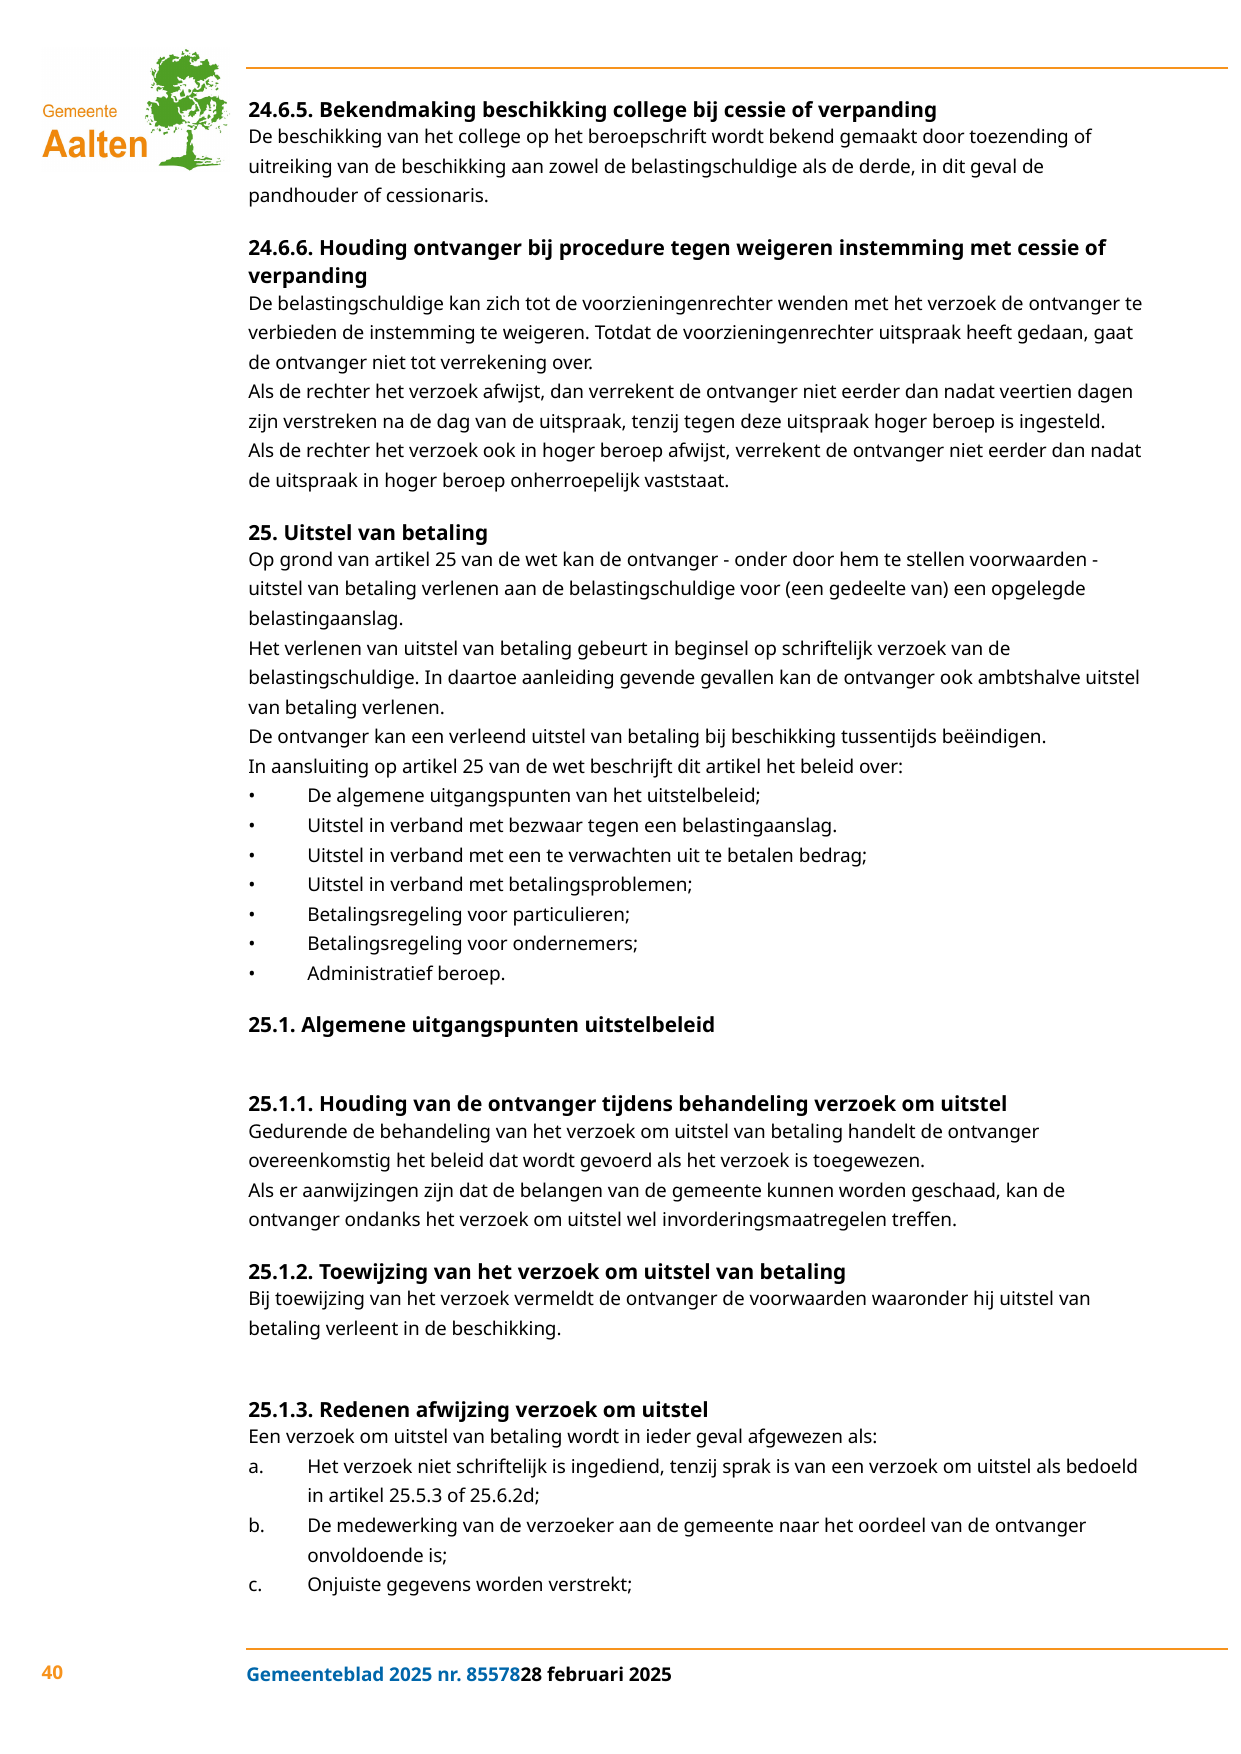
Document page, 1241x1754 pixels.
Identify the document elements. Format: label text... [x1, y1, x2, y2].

text 24.6.5. Bekendmaking beschikking college bij cessie of verpanding [248, 95, 1152, 123]
list Betalingsregeling voor ondernemers; [248, 931, 1152, 956]
list Administratief beroep. [248, 960, 1152, 986]
list De medewerking van de verzoeker aan de gemeente naar het oordeel van de ontvanger onvoldoende is; [248, 1512, 1152, 1568]
text In aansluiting op artikel 25 van de wet beschrijft dit artikel het beleid over: [248, 753, 1152, 779]
text Het verlenen van uitstel van betaling gebeurt in beginsel op schriftelijk verzoek van de belastingschuldige. In daartoe aanleiding gevende gevallen kan de ontvanger ook ambtshalve uitstel van betaling verlenen. [248, 635, 1152, 720]
list De algemene uitgangspunten van het uitstelbeleid; [248, 783, 1152, 808]
picture [41, 47, 231, 172]
text De belastingschuldige kan zich tot de voorzieningenrechter wenden met het verzoek de ontvanger te verbieden de instemming te weigeren. Totdat de voorzieningenrechter uitspraak heeft gedaan, gaat de ontvanger niet tot verrekening over. [248, 290, 1152, 374]
text De beschikking van het college op het beroepschrift wordt bekend gemaakt door toezending of uitreiking van de beschikking aan zowel de belastingschuldige als de derde, in dit geval de pandhouder of cessionaris. [248, 123, 1152, 208]
text De ontvanger kan een verleend uitstel van betaling bij beschikking tussentijds beëindigen. [248, 723, 1152, 749]
text 25.1.1. Houding van de ontvanger tijdens behandeling verzoek om uitstel [248, 1089, 1152, 1118]
text Een verzoek om uitstel van betaling wordt in ieder geval afgewezen als: [248, 1423, 1152, 1449]
list Betalingsregeling voor particulieren; [248, 901, 1152, 927]
list Uitstel in verband met betalingsproblemen; [248, 871, 1152, 897]
text Op grond van artikel 25 van de wet kan de ontvanger - onder door hem te stellen voorwaarden - uitstel van betaling verlenen aan de belastingschuldige voor (een gedeelte van) een opgelegde belastingaanslag. [248, 546, 1152, 631]
list Uitstel in verband met een te verwachten uit te betalen bedrag; [248, 842, 1152, 868]
text 25.1. Algemene uitgangspunten uitstelbeleid [248, 1011, 1152, 1039]
text 25.1.3. Redenen afwijzing verzoek om uitstel [248, 1395, 1152, 1423]
text 24.6.6. Houding ontvanger bij procedure tegen weigeren instemming met cessie of verpanding [248, 233, 1152, 290]
list Het verzoek niet schriftelijk is ingediend, tenzij sprak is van een verzoek om uitstel als bedoeld in artikel 25.5.3 of 25.6.2d; [248, 1453, 1152, 1508]
text Bij toewijzing van het verzoek vermeldt de ontvanger de voorwaarden waaronder hij uitstel van betaling verleent in de beschikking. [248, 1286, 1152, 1341]
text Gedurende de behandeling van het verzoek om uitstel van betaling handelt de ontvanger overeenkomstig het beleid dat wordt gevoerd als het verzoek is toegewezen. [248, 1118, 1152, 1173]
text 25.1.2. Toewijzing van het verzoek om uitstel van betaling [248, 1257, 1152, 1286]
text Als er aanwijzingen zijn dat de belangen van de gemeente kunnen worden geschaad, kan de ontvanger ondanks het verzoek om uitstel wel invorderingsmaatregelen treffen. [248, 1177, 1152, 1232]
list Uitstel in verband met bezwaar tegen een belastingaanslag. [248, 812, 1152, 838]
text Als de rechter het verzoek afwijst, dan verrekent de ontvanger niet eerder dan nadat veertien dagen zijn verstreken na de dag van de uitspraak, tenzij tegen deze uitspraak hoger beroep is ingesteld. [248, 378, 1152, 434]
text 25. Uitstel van betaling [248, 518, 1152, 546]
list Onjuiste gegevens worden verstrekt; [248, 1571, 1152, 1597]
text Als de rechter het verzoek ook in hoger beroep afwijst, verrekent de ontvanger niet eerder dan nadat de uitspraak in hoger beroep onherroepelijk vaststaat. [248, 438, 1152, 493]
